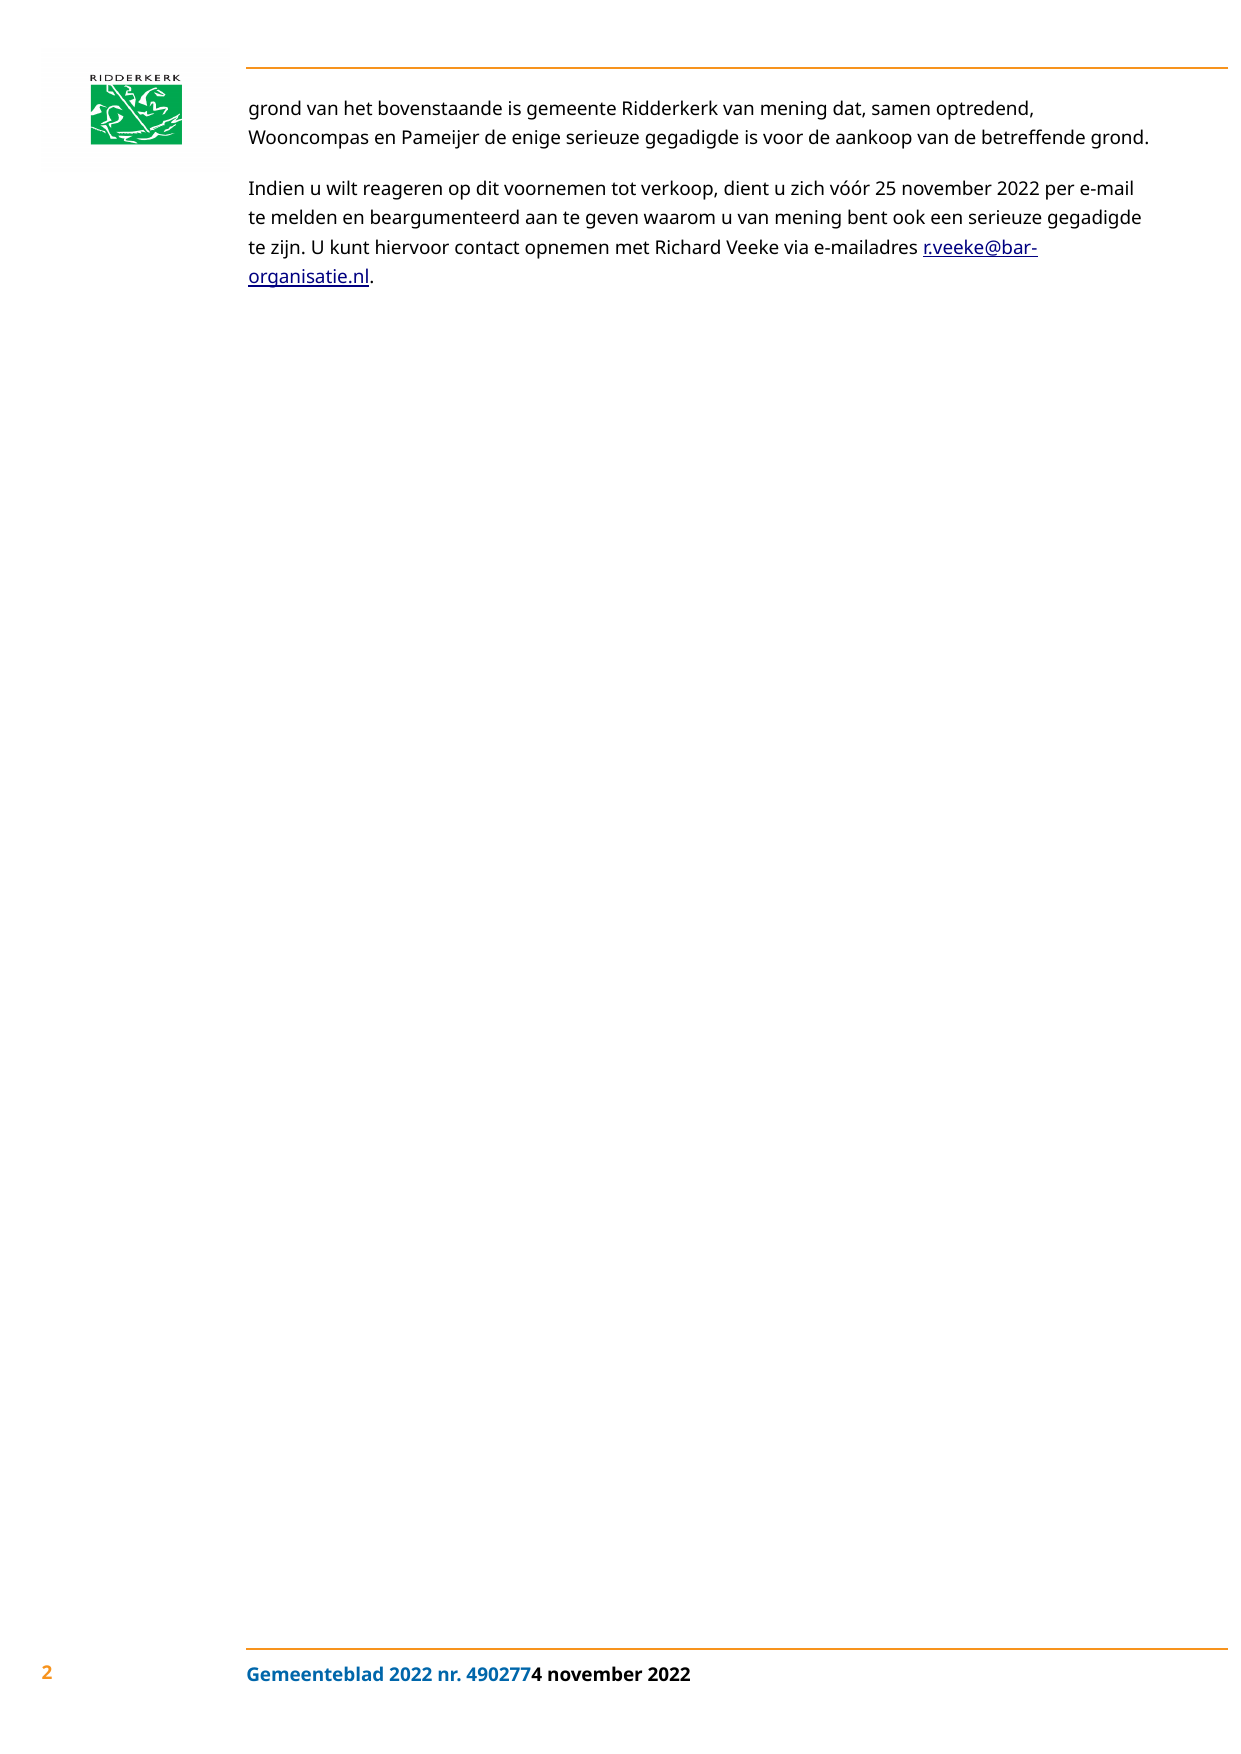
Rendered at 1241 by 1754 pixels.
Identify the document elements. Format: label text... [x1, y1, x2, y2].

picture [41, 47, 231, 172]
text grond van het bovenstaande is gemeente Ridderkerk van mening dat, samen optredend, Wooncompas en Pameijer de enige serieuze gegadigde is voor de aankoop van de betreffende grond. [248, 95, 1152, 150]
text Indien u wilt reageren op dit voornemen tot verkoop, dient u zich vóór 25 november 2022 per e-mail te melden en beargumenteerd aan te geven waarom u van mening bent ook een serieuze gegadigde te zijn. U kunt hiervoor contact opnemen met Richard Veeke via e-mailadres r.veeke@bar-organisatie.nl. [248, 175, 1152, 289]
